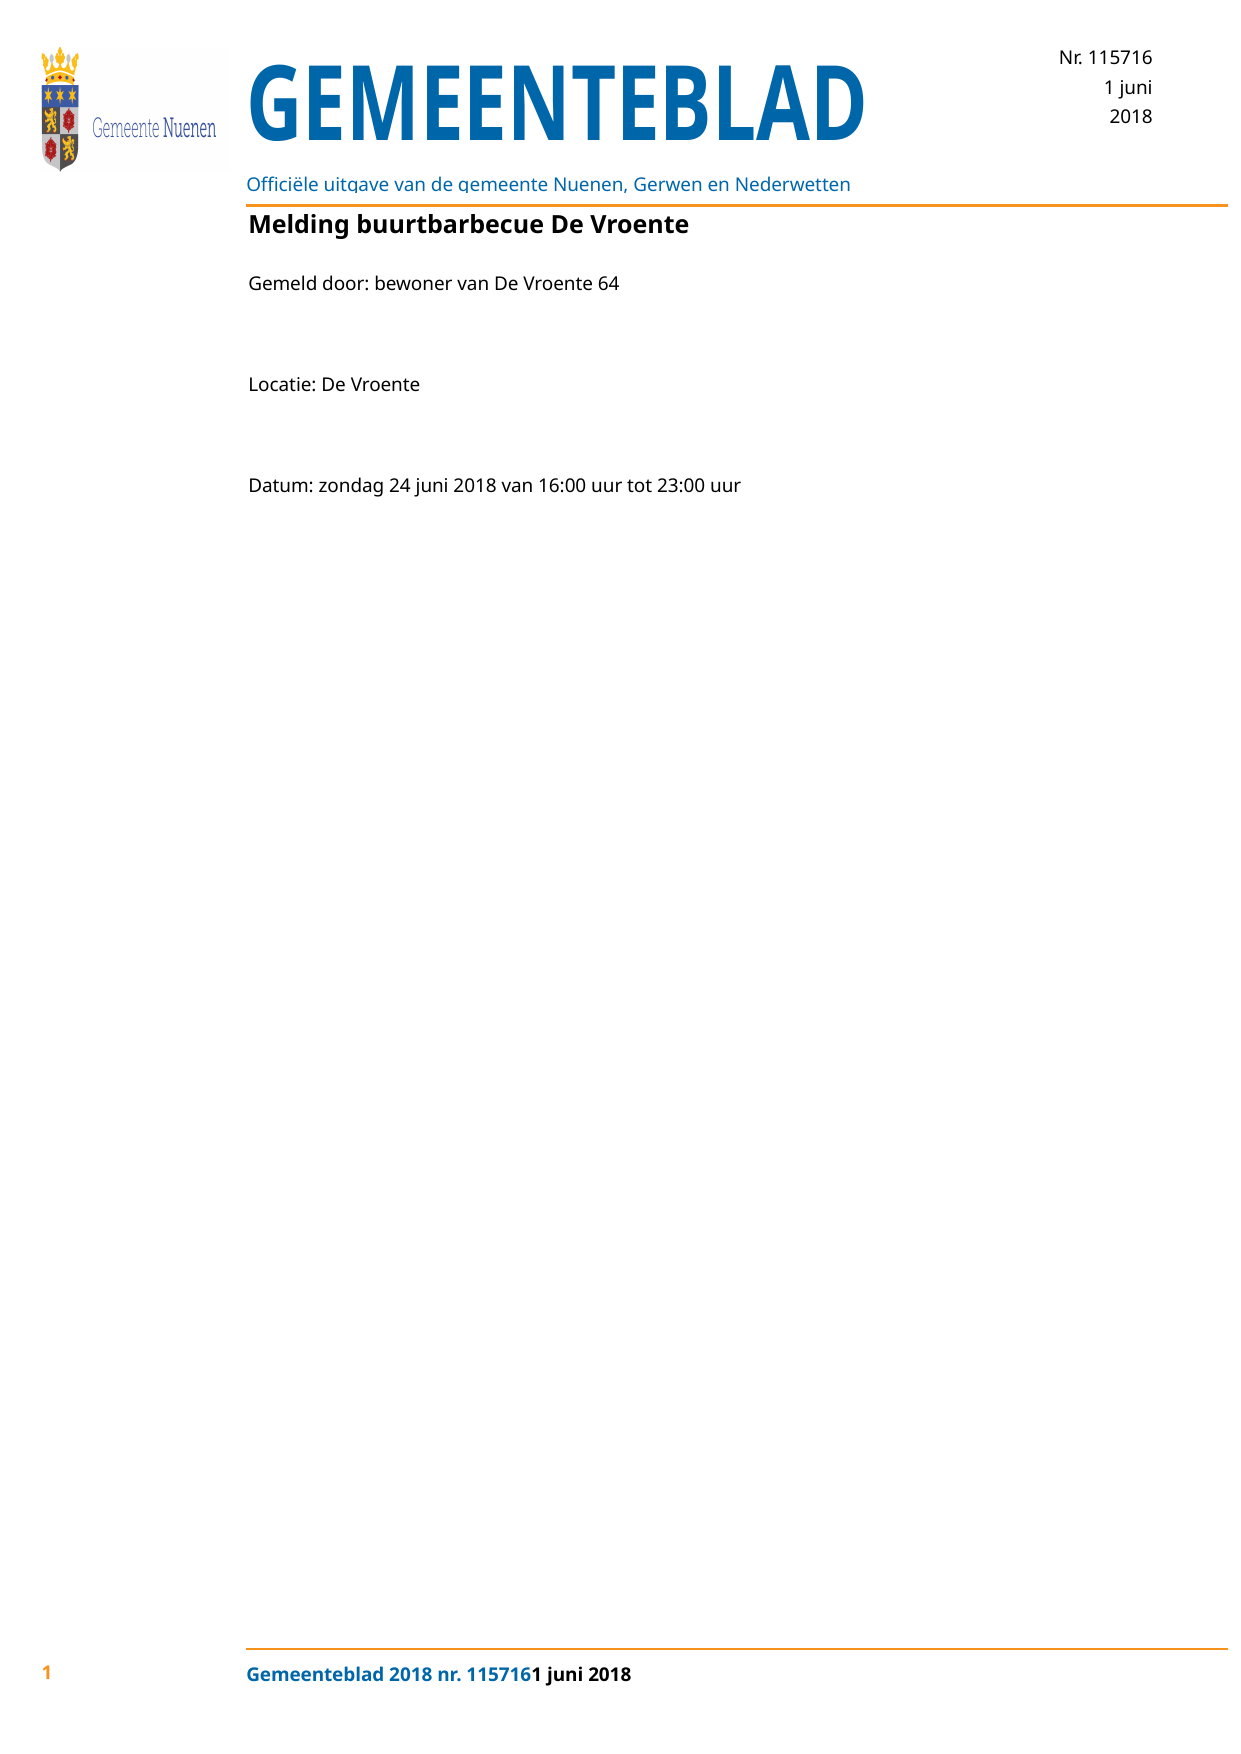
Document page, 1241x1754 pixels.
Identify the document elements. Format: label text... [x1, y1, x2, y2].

text Datum: zondag 24 juni 2018 van 16:00 uur tot 23:00 uur [248, 472, 1152, 498]
text Melding buurtbarbecue De Vroente [248, 207, 1152, 241]
picture [41, 47, 231, 172]
text Gemeld door: bewoner van De Vroente 64 [248, 270, 1152, 296]
text Locatie: De Vroente [248, 371, 1152, 397]
